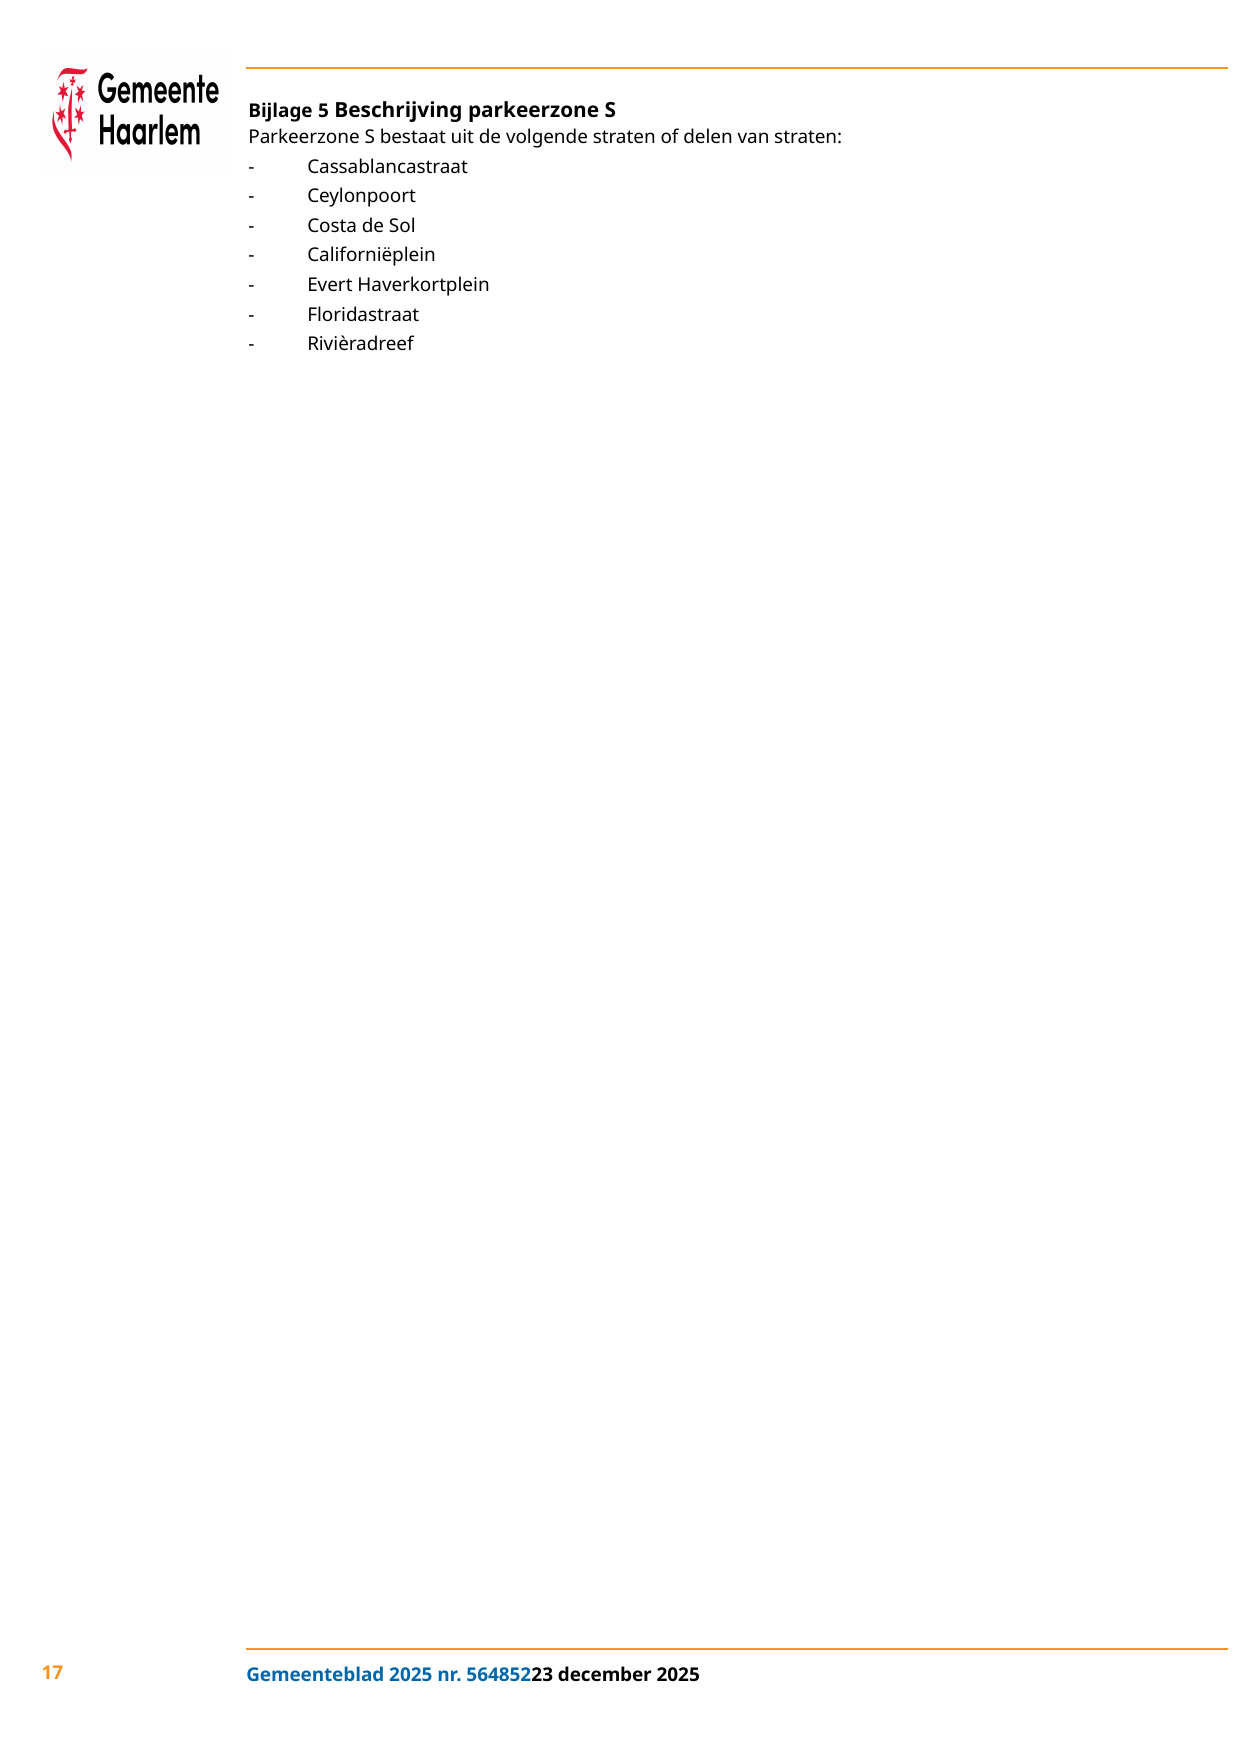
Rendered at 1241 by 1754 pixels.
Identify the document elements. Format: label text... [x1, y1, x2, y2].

list Rivièradreef [248, 330, 1152, 356]
list Ceylonpoort [248, 182, 1152, 208]
list Floridastraat [248, 301, 1152, 327]
list Evert Haverkortplein [248, 271, 1152, 297]
list Cassablancastraat [248, 153, 1152, 179]
list Costa de Sol [248, 212, 1152, 238]
text Bijlage 5 Beschrijving parkeerzone S [248, 95, 1152, 123]
picture [41, 47, 231, 172]
text Parkeerzone S bestaat uit de volgende straten of delen van straten: [248, 123, 1152, 149]
list Californiëplein [248, 242, 1152, 267]
